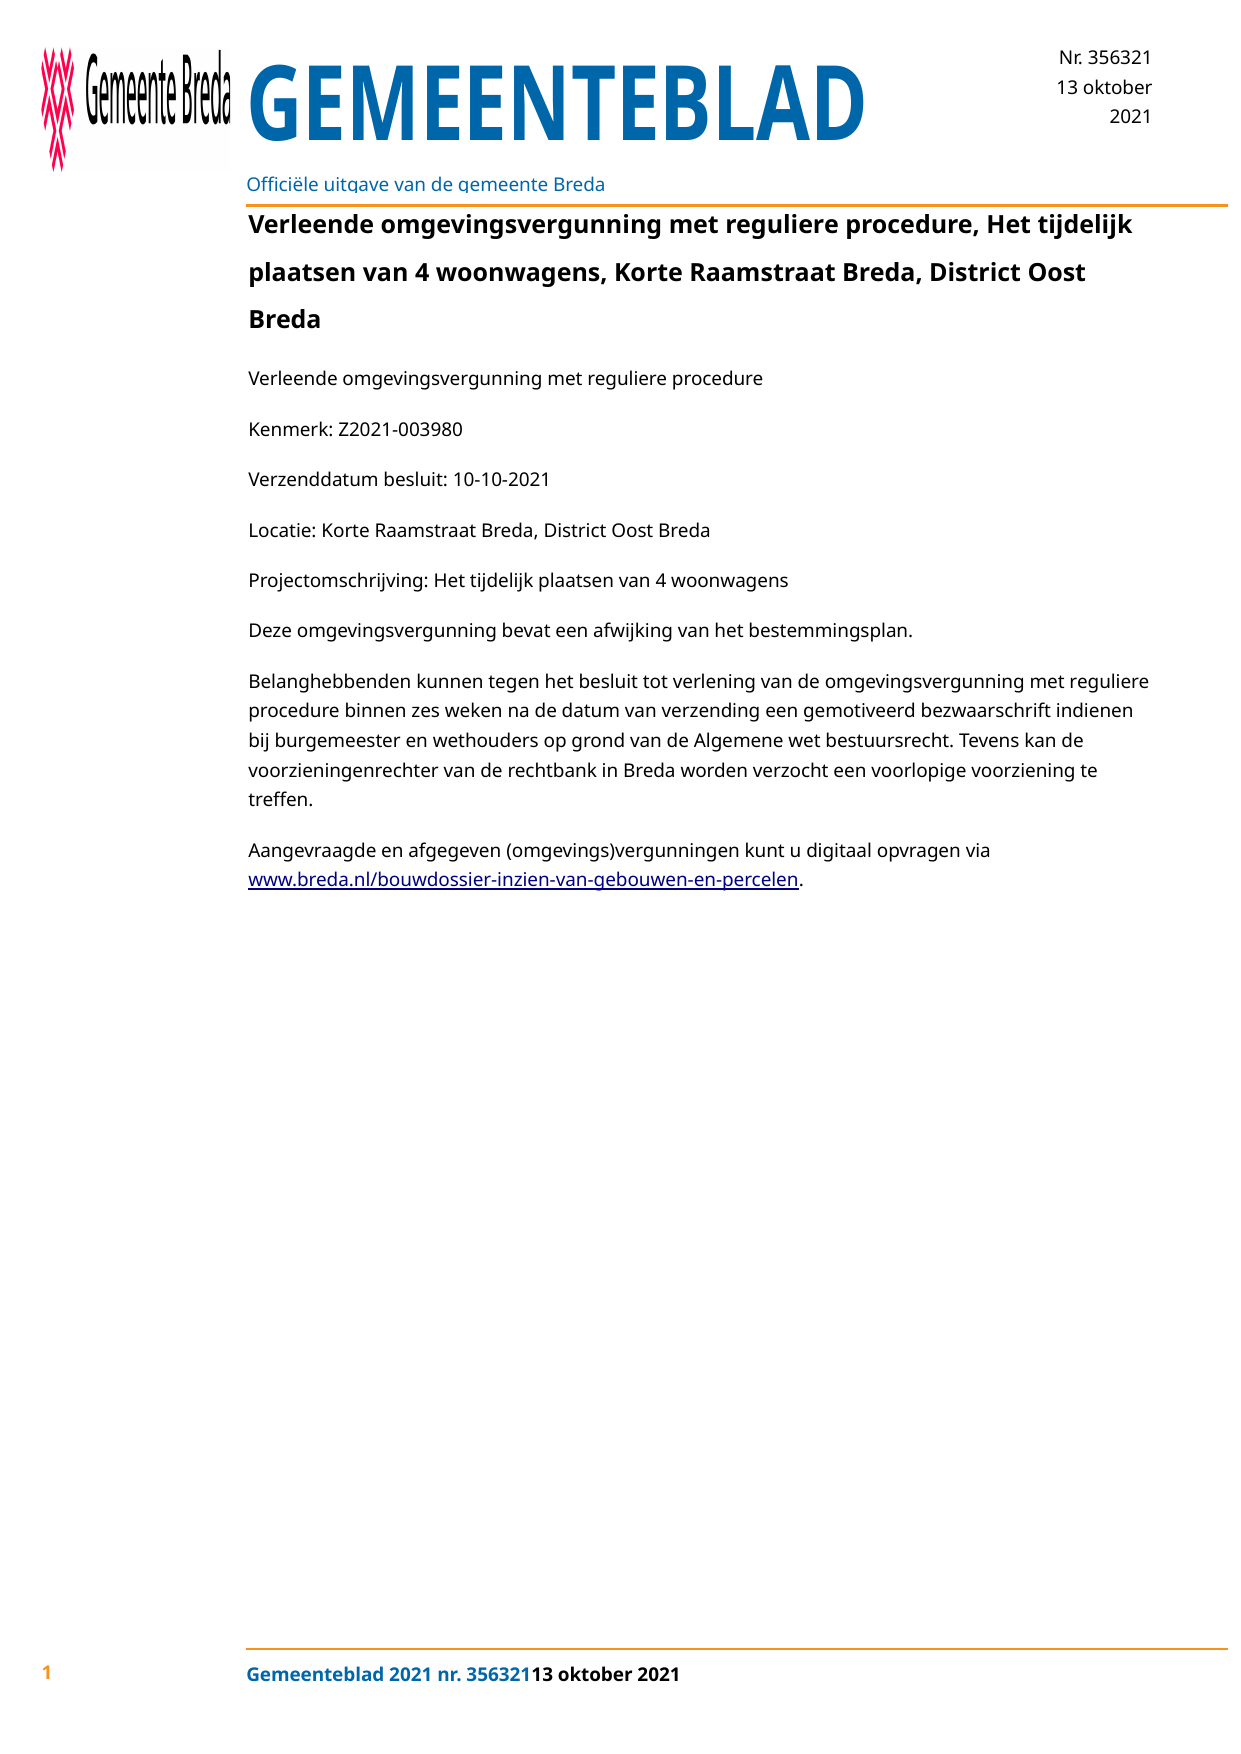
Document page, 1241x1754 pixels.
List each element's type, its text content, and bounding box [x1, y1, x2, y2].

text Belanghebbenden kunnen tegen het besluit tot verlening van de omgevingsvergunning met reguliere procedure binnen zes weken na de datum van verzending een gemotiveerd bezwaarschrift indienen bij burgemeester en wethouders op grond van de Algemene wet bestuursrecht. Tevens kan de voorzieningenrechter van de rechtbank in Breda worden verzocht een voorlopige voorziening te treffen. [248, 668, 1152, 812]
text Verzenddatum besluit: 10-10-2021 [248, 466, 1152, 492]
text Aangevraagde en afgegeven (omgevings)vergunningen kunt u digitaal opvragen via www.breda.nl/bouwdossier-inzien-van-gebouwen-en-percelen. [248, 837, 1152, 892]
text Deze omgevingsvergunning bevat een afwijking van het bestemmingsplan. [248, 618, 1152, 643]
text Verleende omgevingsvergunning met reguliere procedure, Het tijdelijk plaatsen van 4 woonwagens, Korte Raamstraat Breda, District Oost Breda [248, 207, 1152, 336]
text Kenmerk: Z2021-003980 [248, 416, 1152, 442]
text Locatie: Korte Raamstraat Breda, District Oost Breda [248, 517, 1152, 542]
text Projectomschrijving: Het tijdelijk plaatsen van 4 woonwagens [248, 567, 1152, 593]
picture [41, 47, 231, 172]
text Verleende omgevingsvergunning met reguliere procedure [248, 366, 1152, 391]
